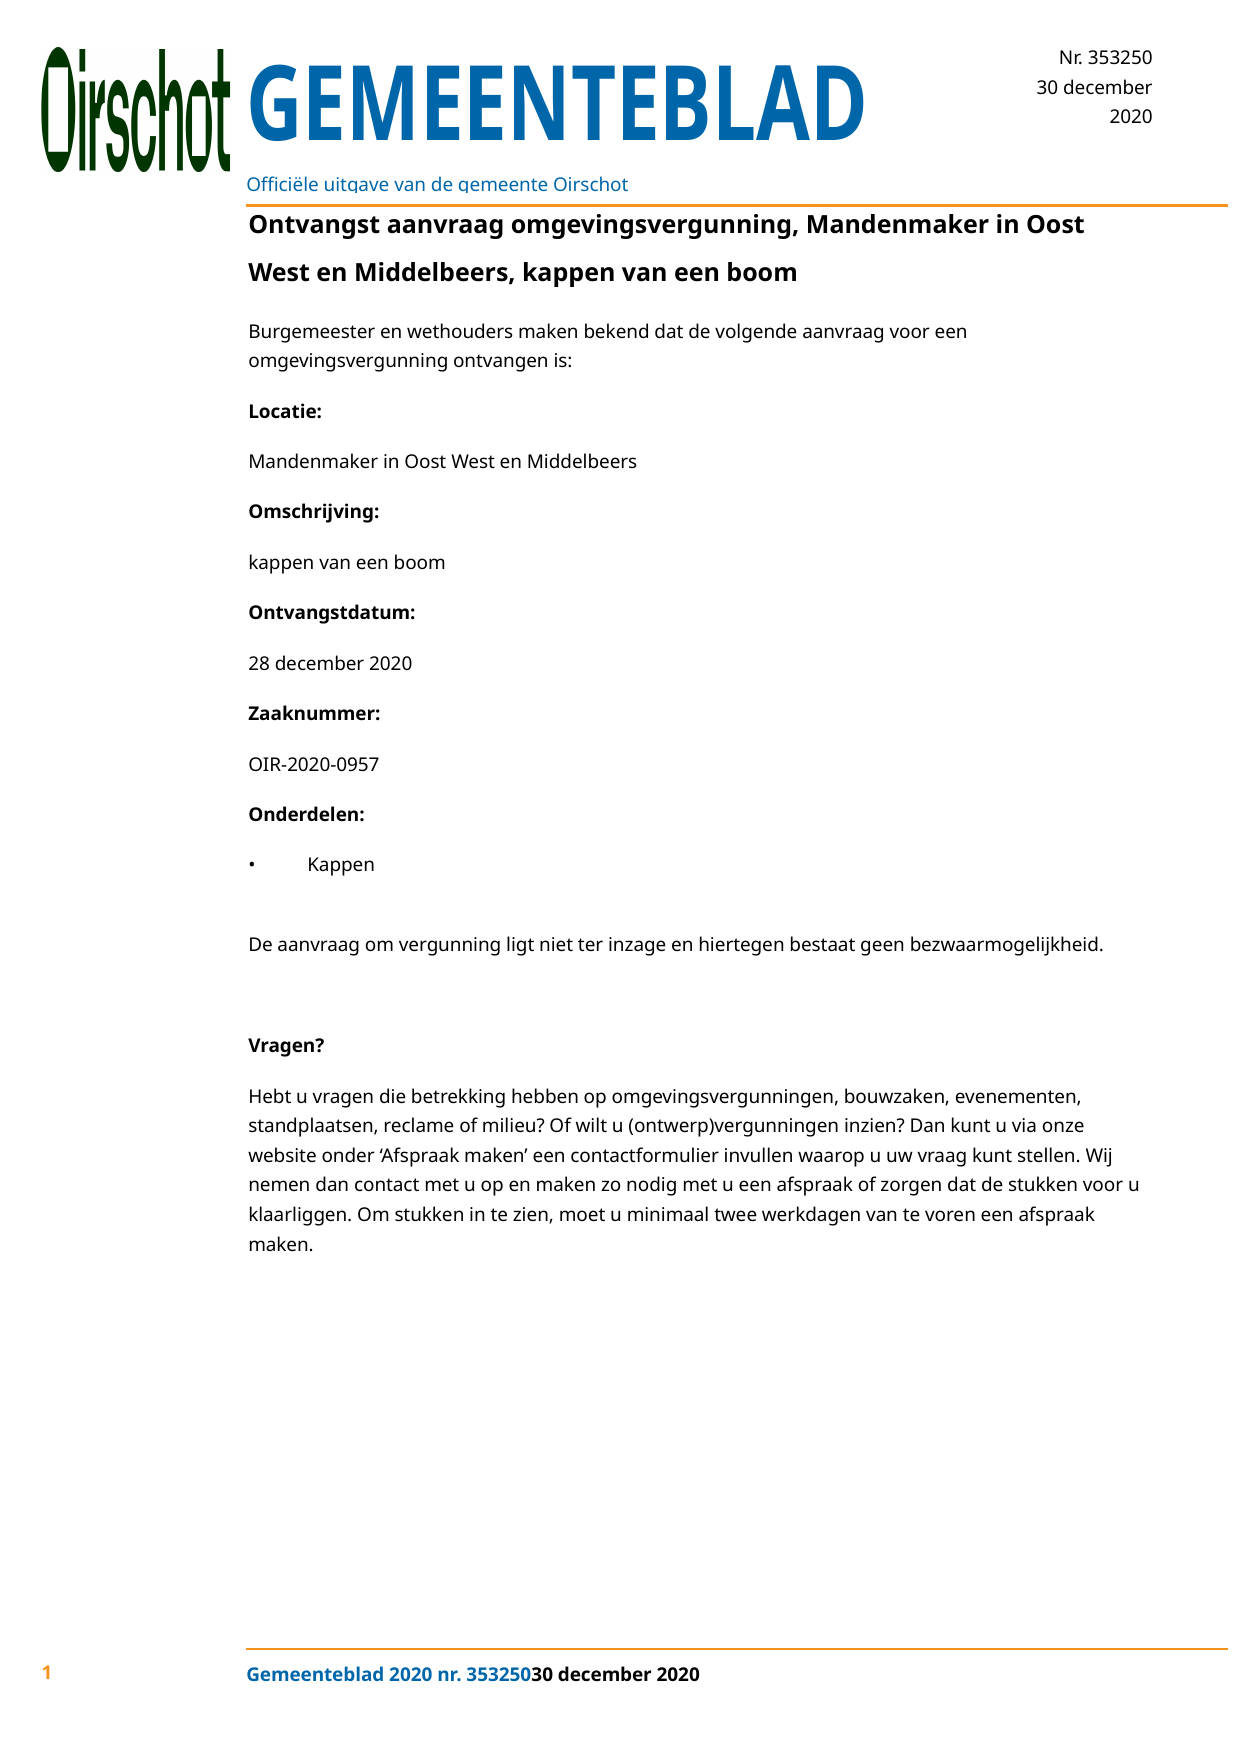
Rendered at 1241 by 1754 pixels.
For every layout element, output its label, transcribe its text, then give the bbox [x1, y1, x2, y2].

text 28 december 2020 [248, 650, 1152, 676]
text Ontvangst aanvraag omgevingsvergunning, Mandenmaker in Oost West en Middelbeers, kappen van een boom [248, 207, 1152, 288]
text Ontvangstdatum: [248, 599, 1152, 625]
picture [41, 47, 231, 172]
text kappen van een boom [248, 549, 1152, 575]
list Kappen [248, 852, 1152, 877]
text Locatie: [248, 398, 1152, 424]
text Vragen? [248, 1032, 1152, 1058]
text OIR-2020-0957 [248, 751, 1152, 777]
text Zaaknummer: [248, 700, 1152, 726]
text Hebt u vragen die betrekking hebben op omgevingsvergunningen, bouwzaken, evenementen, standplaatsen, reclame of milieu? Of wilt u (ontwerp)vergunningen inzien? Dan kunt u via onze website onder ‘Afspraak maken’ een contactformulier invullen waarop u uw vraag kunt stellen. Wij nemen dan contact met u op en maken zo nodig met u een afspraak of zorgen dat de stukken voor u klaarliggen. Om stukken in te zien, moet u minimaal twee werkdagen van te voren een afspraak maken. [248, 1083, 1152, 1257]
text Omschrijving: [248, 499, 1152, 524]
text Onderdelen: [248, 801, 1152, 827]
text De aanvraag om vergunning ligt niet ter inzage en hiertegen bestaat geen bezwaarmogelijkheid. [248, 932, 1152, 957]
text Burgemeester en wethouders maken bekend dat de volgende aanvraag voor een omgevingsvergunning ontvangen is: [248, 318, 1152, 373]
text Mandenmaker in Oost West en Middelbeers [248, 448, 1152, 474]
